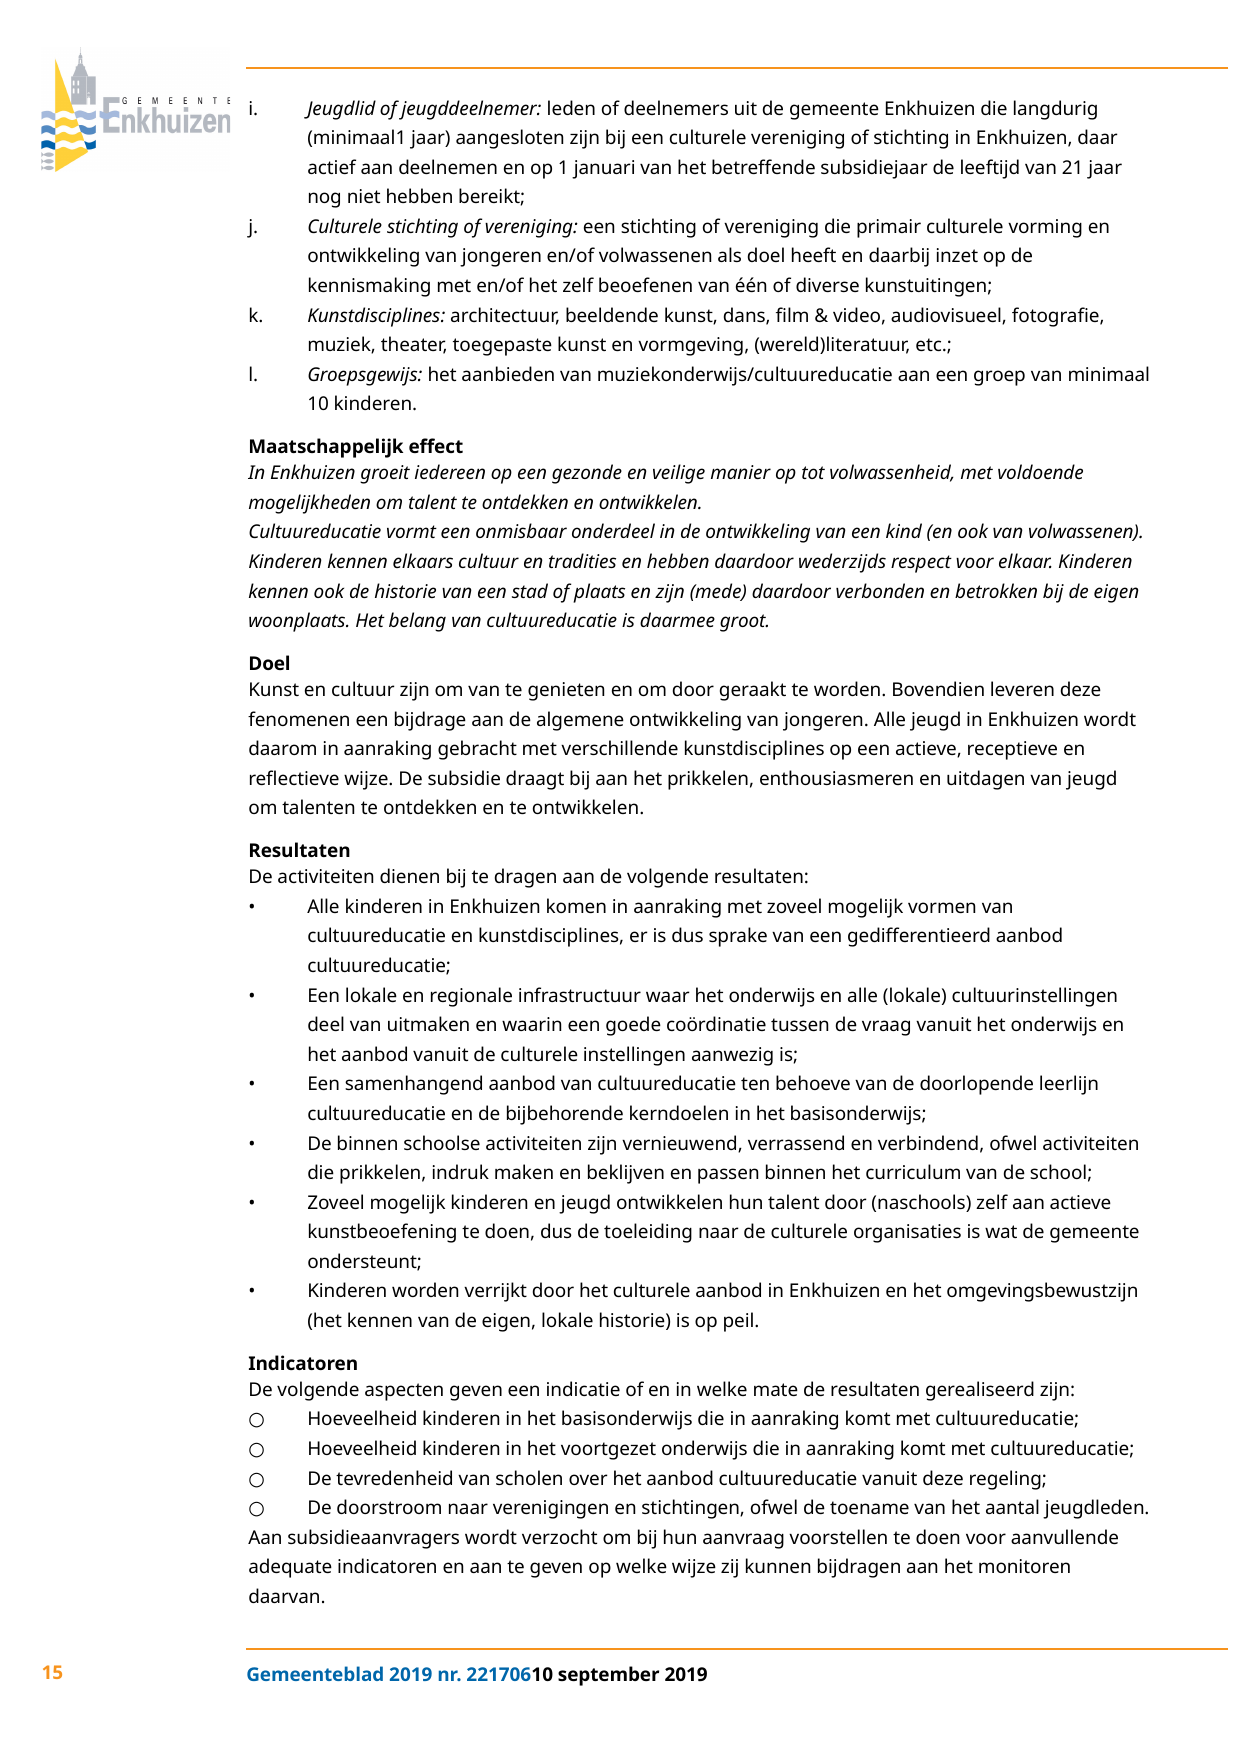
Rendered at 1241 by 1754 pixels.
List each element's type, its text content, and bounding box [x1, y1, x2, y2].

list De tevredenheid van scholen over het aanbod cultuureducatie vanuit deze regeling; [248, 1465, 1152, 1491]
list Alle kinderen in Enkhuizen komen in aanraking met zoveel mogelijk vormen van cultuureducatie en kunstdisciplines, er is dus sprake van een gedifferentieerd aanbod cultuureducatie; [248, 893, 1152, 978]
list Een lokale en regionale infrastructuur waar het onderwijs en alle (lokale) cultuurinstellingen deel van uitmaken en waarin een goede coördinatie tussen de vraag vanuit het onderwijs en het aanbod vanuit de culturele instellingen aanwezig is; [248, 982, 1152, 1067]
list Kinderen worden verrijkt door het culturele aanbod in Enkhuizen en het omgevingsbewustzijn (het kennen van de eigen, lokale historie) is op peil. [248, 1278, 1152, 1333]
text Resultaten [248, 838, 1152, 863]
text De volgende aspecten geven een indicatie of en in welke mate de resultaten gerealiseerd zijn: [248, 1376, 1152, 1402]
list Kunstdisciplines: architectuur, beeldende kunst, dans, film & video, audiovisueel, fotografie, muziek, theater, toegepaste kunst en vormgeving, (wereld)literatuur, etc.; [248, 302, 1152, 357]
list Hoeveelheid kinderen in het basisonderwijs die in aanraking komt met cultuureducatie; [248, 1406, 1152, 1431]
text Kunst en cultuur zijn om van te genieten en om door geraakt te worden. Bovendien leveren deze fenomenen een bijdrage aan de algemene ontwikkeling van jongeren. Alle jeugd in Enkhuizen wordt daarom in aanraking gebracht met verschillende kunstdisciplines op een actieve, receptieve en reflectieve wijze. De subsidie draagt bij aan het prikkelen, enthousiasmeren en uitdagen van jeugd om talenten te ontdekken en te ontwikkelen. [248, 676, 1152, 820]
list Jeugdlid of jeugddeelnemer: leden of deelnemers uit de gemeente Enkhuizen die langdurig (minimaal1 jaar) aangesloten zijn bij een culturele vereniging of stichting in Enkhuizen, daar actief aan deelnemen en op 1 januari van het betreffende subsidiejaar de leeftijd van 21 jaar nog niet hebben bereikt; [248, 95, 1152, 209]
list Culturele stichting of vereniging: een stichting of vereniging die primair culturele vorming en ontwikkeling van jongeren en/of volwassenen als doel heeft en daarbij inzet op de kennismaking met en/of het zelf beoefenen van één of diverse kunstuitingen; [248, 213, 1152, 298]
text Indicatoren [248, 1350, 1152, 1376]
text Doel [248, 651, 1152, 676]
list Hoeveelheid kinderen in het voortgezet onderwijs die in aanraking komt met cultuureducatie; [248, 1435, 1152, 1461]
list De binnen schoolse activiteiten zijn vernieuwend, verrassend en verbindend, ofwel activiteiten die prikkelen, indruk maken en beklijven en passen binnen het curriculum van de school; [248, 1130, 1152, 1185]
text Aan subsidieaanvragers wordt verzocht om bij hun aanvraag voorstellen te doen voor aanvullende adequate indicatoren en aan te geven op welke wijze zij kunnen bijdragen aan het monitoren daarvan. [248, 1524, 1152, 1609]
list Groepsgewijs: het aanbieden van muziekonderwijs/cultuureducatie aan een groep van minimaal 10 kinderen. [248, 361, 1152, 416]
text Maatschappelijk effect [248, 434, 1152, 459]
text In Enkhuizen groeit iedereen op een gezonde en veilige manier op tot volwassenheid, met voldoende mogelijkheden om talent te ontdekken en ontwikkelen. [248, 459, 1152, 515]
text Cultuureducatie vormt een onmisbaar onderdeel in de ontwikkeling van een kind (en ook van volwassenen). Kinderen kennen elkaars cultuur en tradities en hebben daardoor wederzijds respect voor elkaar. Kinderen kennen ook de historie van een stad of plaats en zijn (mede) daardoor verbonden en betrokken bij de eigen woonplaats. Het belang van cultuureducatie is daarmee groot. [248, 519, 1152, 633]
text De activiteiten dienen bij te dragen aan de volgende resultaten: [248, 863, 1152, 889]
picture [41, 47, 231, 172]
list Een samenhangend aanbod van cultuureducatie ten behoeve van de doorlopende leerlijn cultuureducatie en de bijbehorende kerndoelen in het basisonderwijs; [248, 1071, 1152, 1126]
list Zoveel mogelijk kinderen en jeugd ontwikkelen hun talent door (naschools) zelf aan actieve kunstbeoefening te doen, dus de toeleiding naar de culturele organisaties is wat de gemeente ondersteunt; [248, 1189, 1152, 1274]
list De doorstroom naar verenigingen en stichtingen, ofwel de toename van het aantal jeugdleden. [248, 1494, 1152, 1520]
